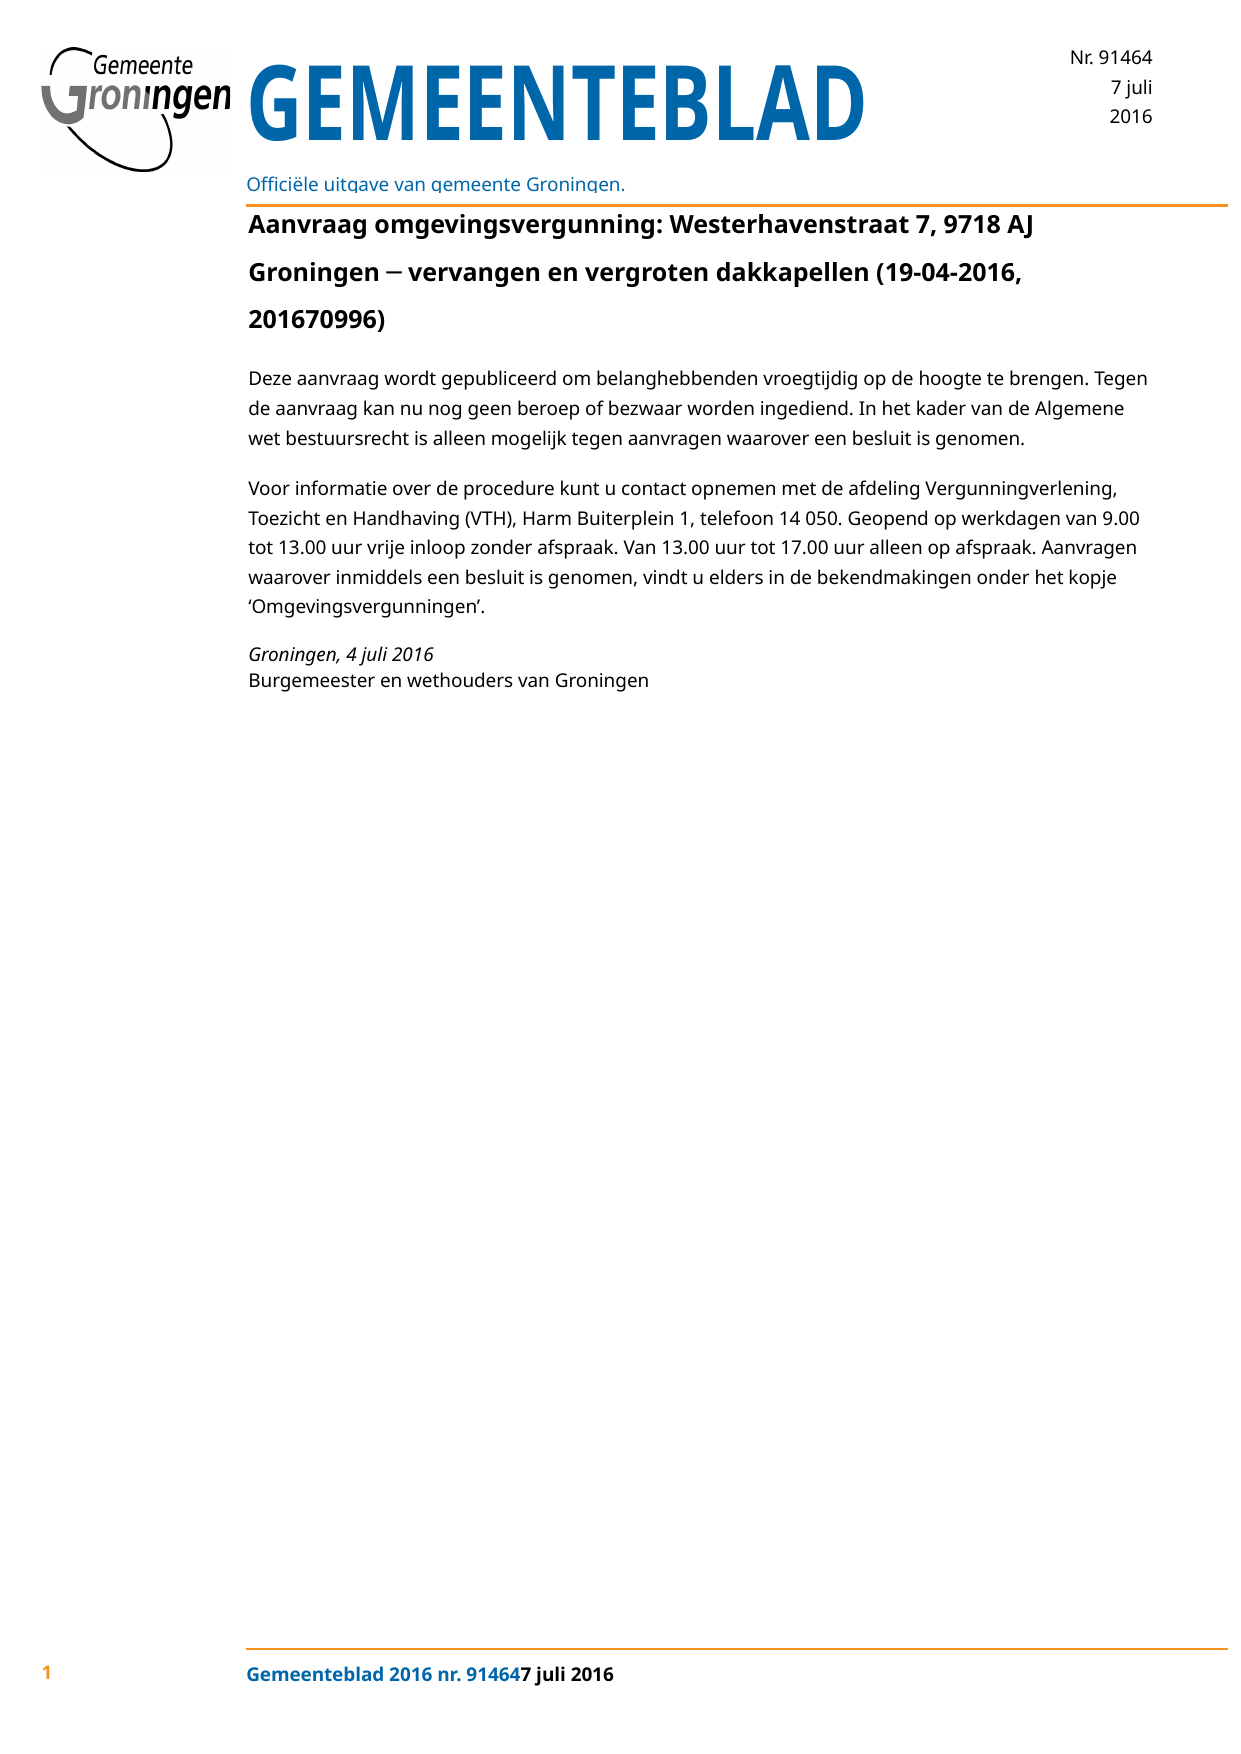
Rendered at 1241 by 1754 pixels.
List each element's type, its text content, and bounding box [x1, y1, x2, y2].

text Burgemeester en wethouders van Groningen [248, 667, 1152, 693]
text Voor informatie over de procedure kunt u contact opnemen met de afdeling Vergunningverlening, Toezicht en Handhaving (VTH), Harm Buiterplein 1, telefoon 14 050. Geopend op werkdagen van 9.00 tot 13.00 uur vrije inloop zonder afspraak. Van 13.00 uur tot 17.00 uur alleen op afspraak. Aanvragen waarover inmiddels een besluit is genomen, vindt u elders in de bekendmakingen onder het kopje ‘Omgevingsvergunningen’. [248, 475, 1152, 619]
picture [41, 47, 231, 172]
text Aanvraag omgevingsvergunning: Westerhavenstraat 7, 9718 AJ Groningen ─ vervangen en vergroten dakkapellen (19-04-2016, 201670996) [248, 207, 1152, 336]
text Groningen, 4 juli 2016 [248, 641, 1152, 667]
text Deze aanvraag wordt gepubliceerd om belanghebbenden vroegtijdig op de hoogte te brengen. Tegen de aanvraag kan nu nog geen beroep of bezwaar worden ingediend. In het kader van de Algemene wet bestuursrecht is alleen mogelijk tegen aanvragen waarover een besluit is genomen. [248, 366, 1152, 450]
